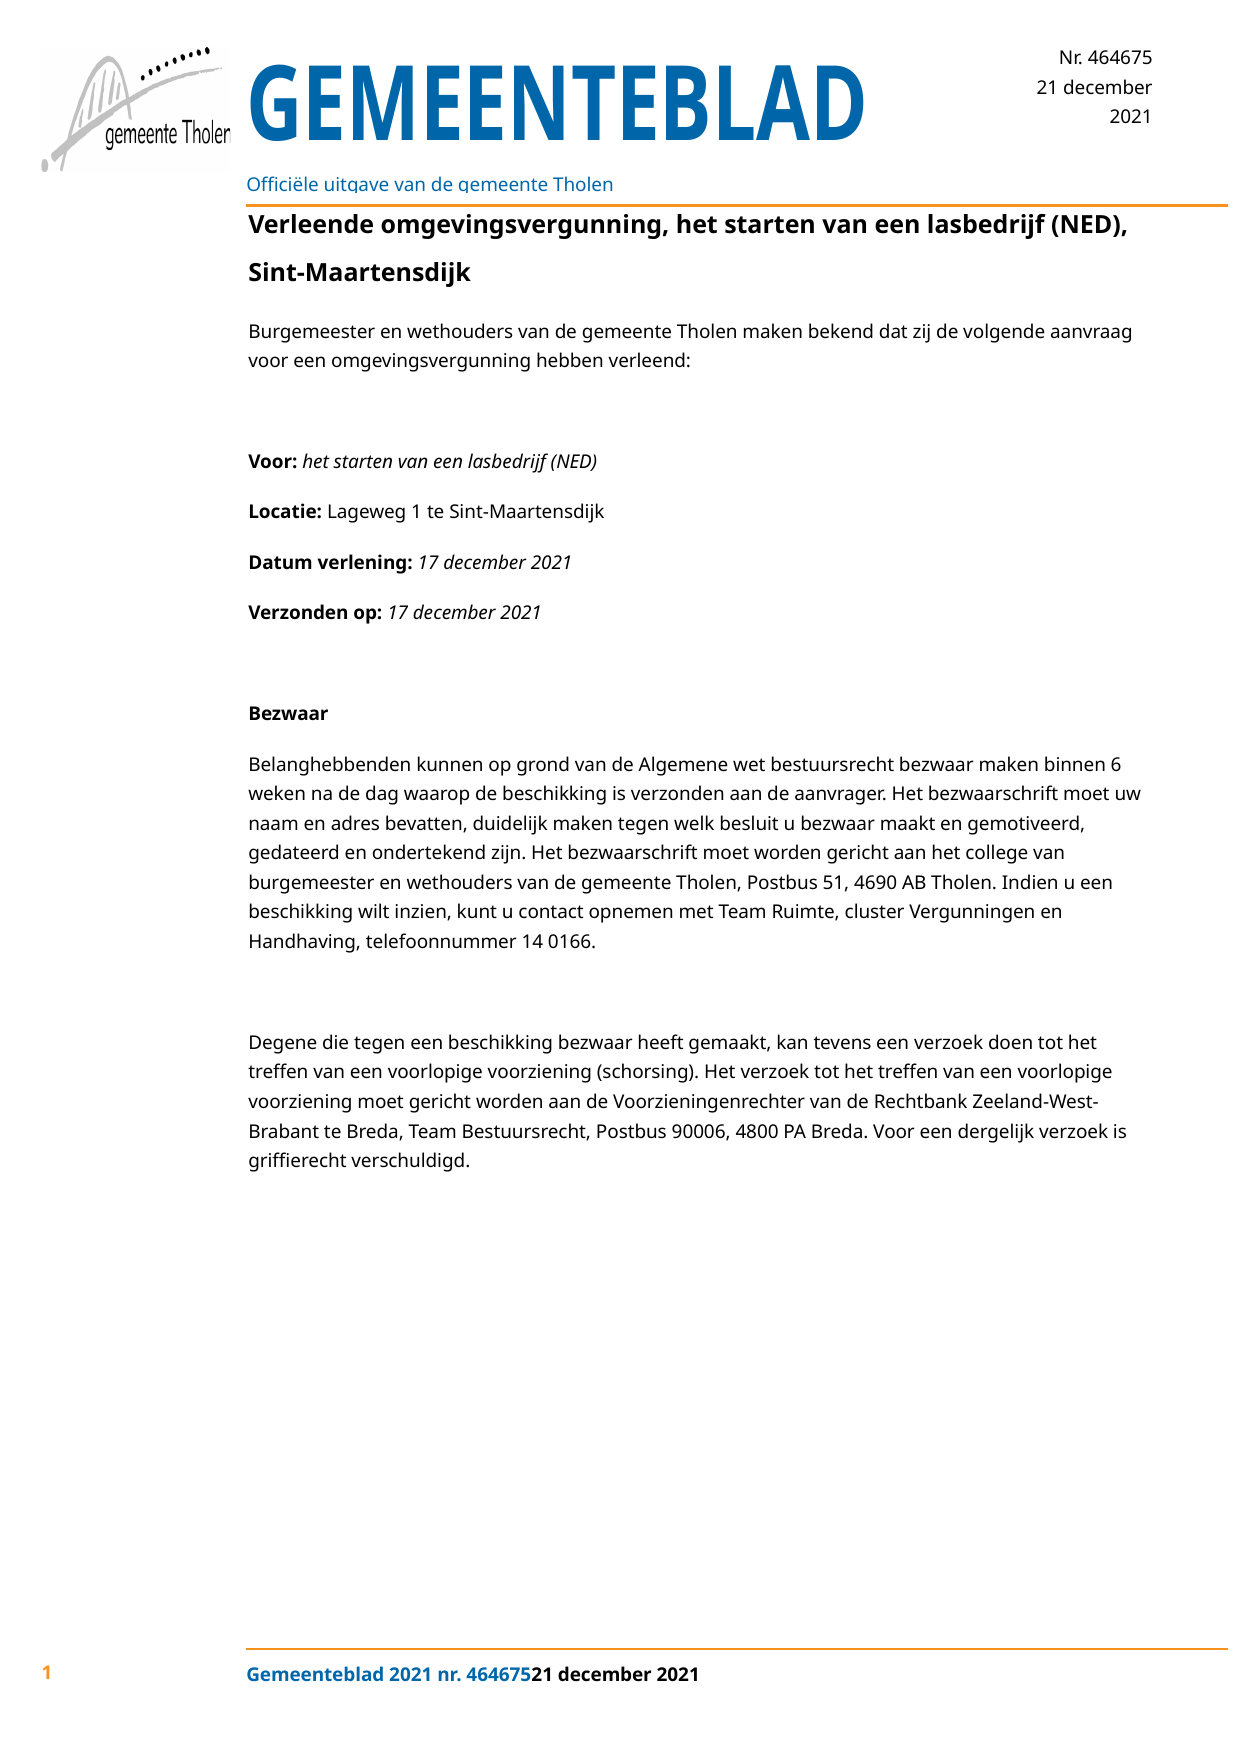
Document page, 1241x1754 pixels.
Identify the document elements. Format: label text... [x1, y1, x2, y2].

text Belanghebbenden kunnen op grond van de Algemene wet bestuursrecht bezwaar maken binnen 6 weken na de dag waarop de beschikking is verzonden aan de aanvrager. Het bezwaarschrift moet uw naam en adres bevatten, duidelijk maken tegen welk besluit u bezwaar maakt en gemotiveerd, gedateerd en ondertekend zijn. Het bezwaarschrift moet worden gericht aan het college van burgemeester en wethouders van de gemeente Tholen, Postbus 51, 4690 AB Tholen. Indien u een beschikking wilt inzien, kunt u contact opnemen met Team Ruimte, cluster Vergunningen en Handhaving, telefoonnummer 14 0166. [248, 751, 1152, 954]
text Degene die tegen een beschikking bezwaar heeft gemaakt, kan tevens een verzoek doen tot het treffen van een voorlopige voorziening (schorsing). Het verzoek tot het treffen van een voorlopige voorziening moet gericht worden aan de Voorzieningenrechter van de Rechtbank Zeeland-West-Brabant te Breda, Team Bestuursrecht, Postbus 90006, 4800 PA Breda. Voor een dergelijk verzoek is griffierecht verschuldigd. [248, 1029, 1152, 1173]
text Datum verlening: 17 december 2021 [248, 549, 1152, 575]
picture [41, 47, 231, 172]
text Locatie: Lageweg 1 te Sint-Maartensdijk [248, 499, 1152, 524]
text Verzonden op: 17 december 2021 [248, 599, 1152, 625]
text Verleende omgevingsvergunning, het starten van een lasbedrijf (NED), Sint-Maartensdijk [248, 207, 1152, 288]
text Bezwaar [248, 700, 1152, 726]
text Burgemeester en wethouders van de gemeente Tholen maken bekend dat zij de volgende aanvraag voor een omgevingsvergunning hebben verleend: [248, 318, 1152, 373]
text Voor: het starten van een lasbedrijf (NED) [248, 448, 1152, 474]
